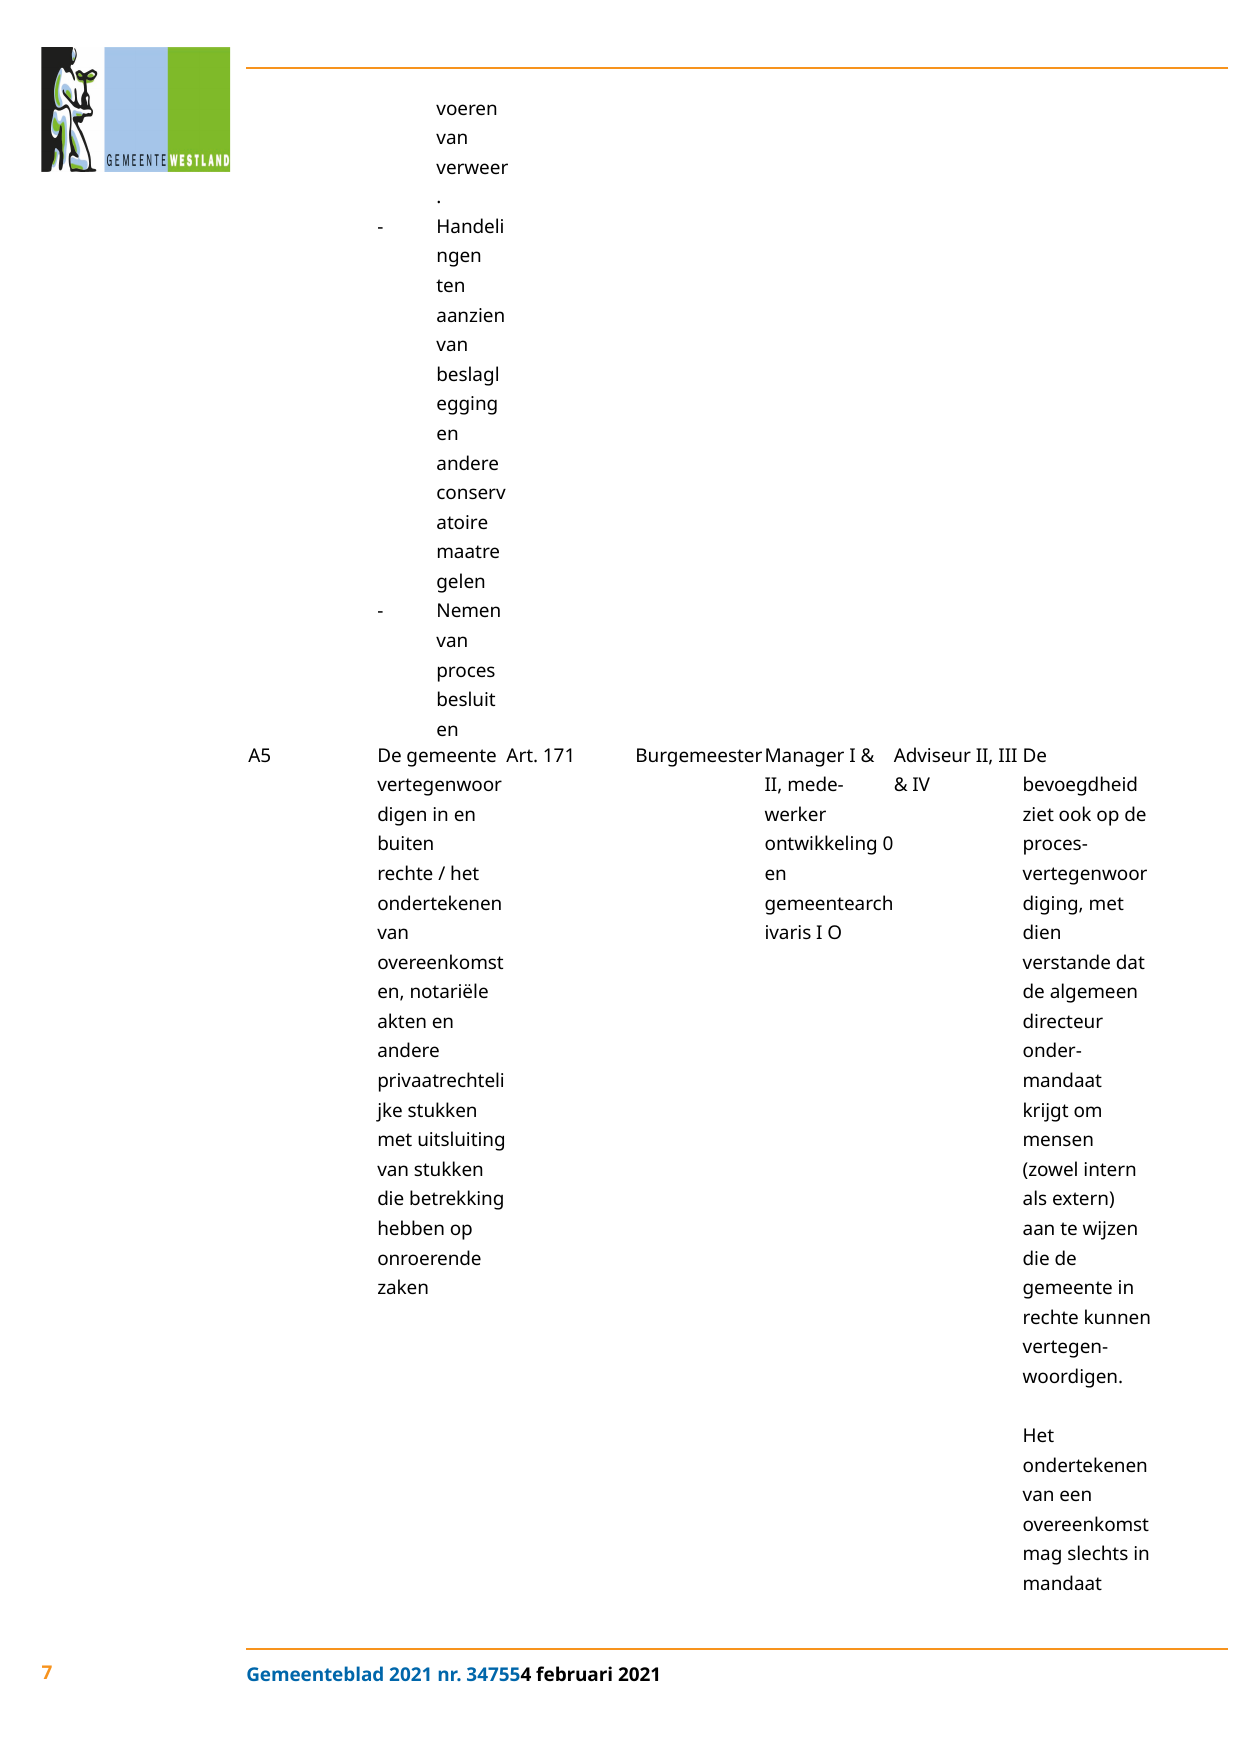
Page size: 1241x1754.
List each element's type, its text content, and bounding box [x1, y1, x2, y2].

table_cell [248, 95, 377, 742]
table_cell Manager I & II, mede-werker ontwikkeling 0 en gemeentearchivaris I O [764, 742, 893, 1596]
table_cell Adviseur II, III & IV [894, 742, 1022, 1596]
table_cell [894, 95, 1022, 742]
table_cell A5 [248, 742, 377, 1596]
table_cell [506, 95, 635, 742]
table_cell [1023, 95, 1152, 742]
table_cell De gemeente vertegenwoordigen in en buiten rechte / het ondertekenen van overeenkomsten, notariële akten en andere privaatrechtelijke stukken met uitsluiting van stukken die betrekking hebben op onroerende zaken [377, 742, 506, 1596]
table_cell Art. 171 [506, 742, 635, 1596]
table_cell [764, 95, 893, 742]
picture [41, 47, 231, 172]
table_cell [635, 95, 764, 742]
table_cell De bevoegdheid ziet ook op de proces-vertegenwoordiging, met dien verstande dat de algemeen directeur onder-mandaat krijgt om mensen (zowel intern als extern) aan te wijzen die de gemeente in rechte kunnen vertegen-woordigen. Het ondertekenen van een overeenkomst mag slechts in mandaat [1023, 742, 1152, 1596]
table_cell Burgemeester [635, 742, 764, 1596]
table_cell voeren van verweer. Handelingen ten aanzien van beslaglegging en andere conservatoire maatregelen Nemen van procesbesluiten [377, 95, 506, 742]
